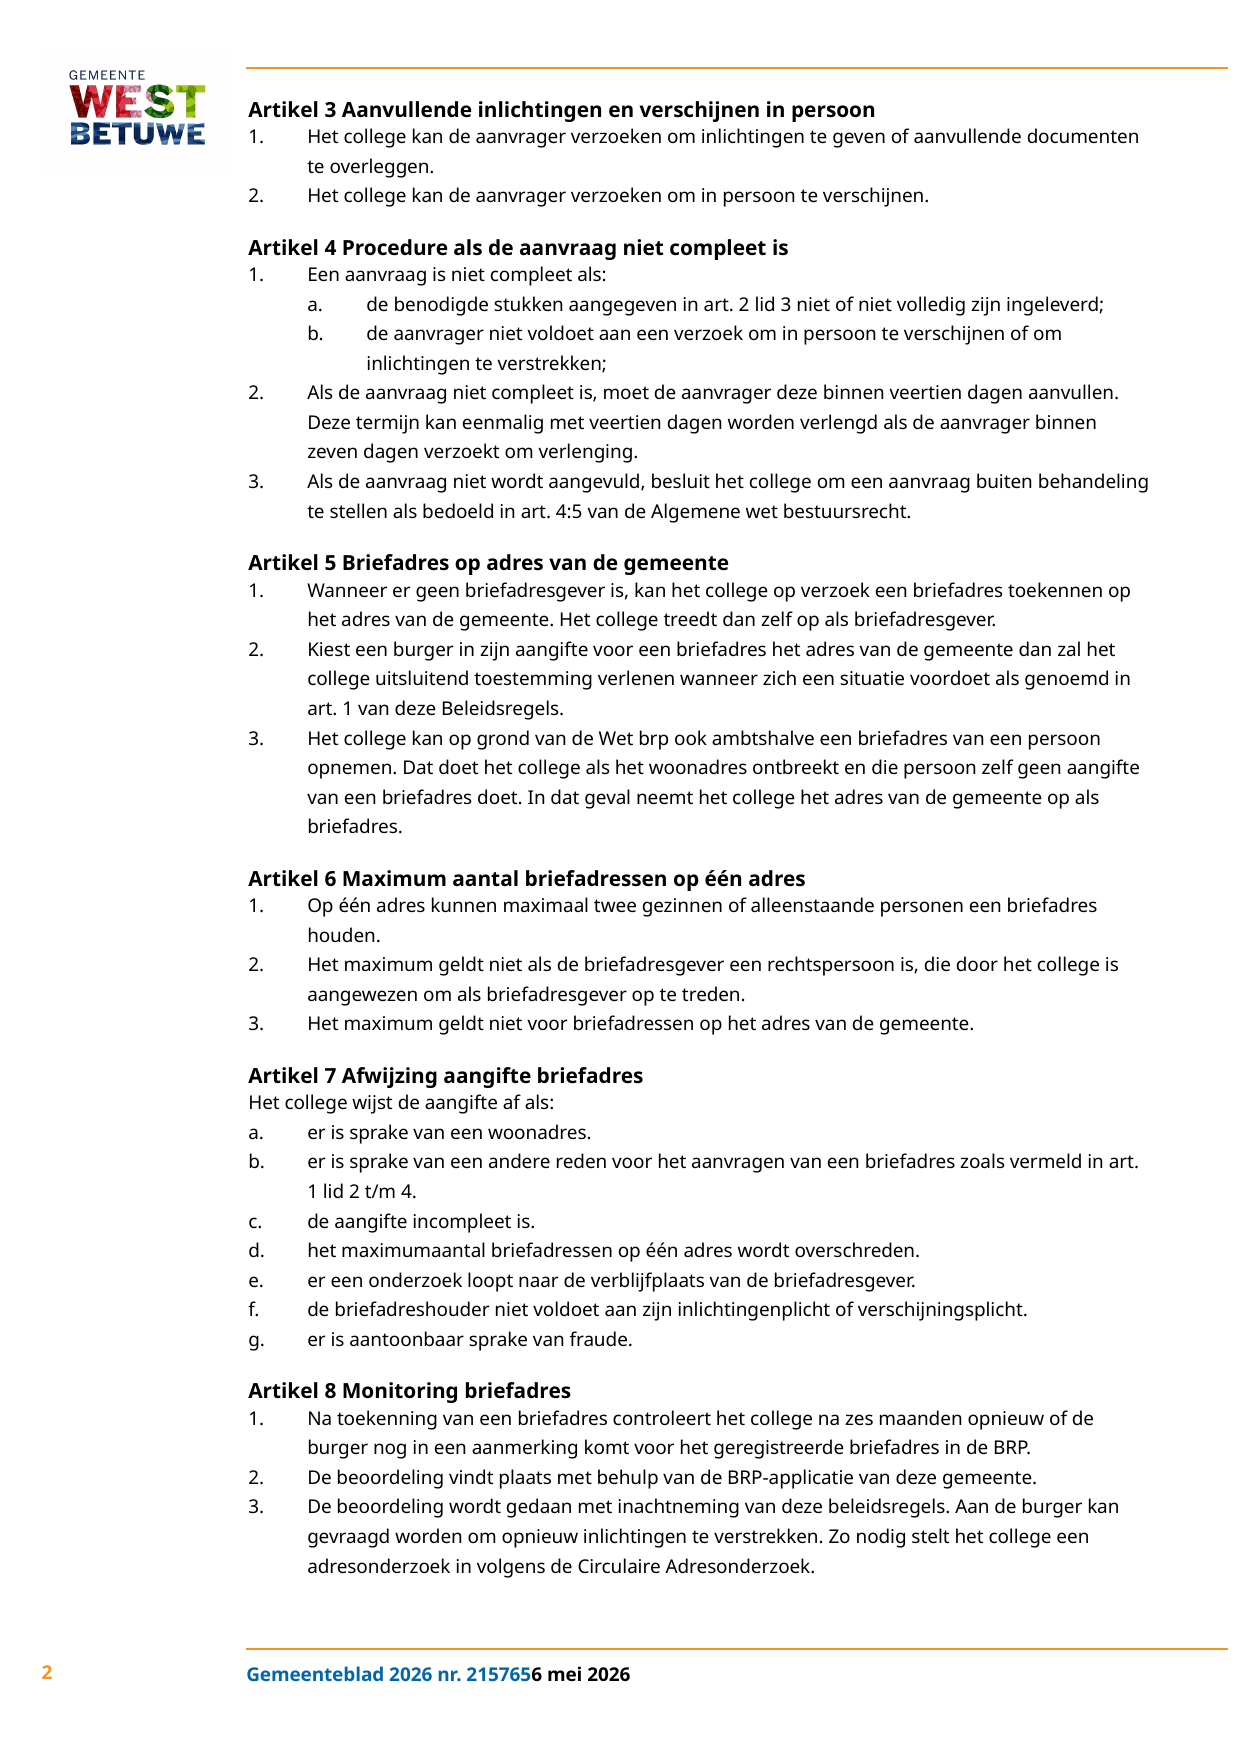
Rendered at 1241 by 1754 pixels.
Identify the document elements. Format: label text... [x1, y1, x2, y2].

text Het college wijst de aangifte af als: [248, 1089, 1152, 1115]
list Een aanvraag is niet compleet als: [248, 261, 1152, 287]
list Het college kan op grond van de Wet brp ook ambtshalve een briefadres van een persoon opnemen. Dat doet het college als het woonadres ontbreekt en die persoon zelf geen aangifte van een briefadres doet. In dat geval neemt het college het adres van de gemeente op als briefadres. [248, 725, 1152, 839]
list Het college kan de aanvrager verzoeken om in persoon te verschijnen. [248, 182, 1152, 208]
text Artikel 5 Briefadres op adres van de gemeente [248, 548, 1152, 577]
list de benodigde stukken aangegeven in art. 2 lid 3 niet of niet volledig zijn ingeleverd; [307, 291, 1152, 317]
list Als de aanvraag niet wordt aangevuld, besluit het college om een aanvraag buiten behandeling te stellen als bedoeld in art. 4:5 van de Algemene wet bestuursrecht. [248, 468, 1152, 524]
text Artikel 4 Procedure als de aanvraag niet compleet is [248, 233, 1152, 261]
list de aangifte incompleet is. [248, 1208, 1152, 1233]
list er is sprake van een andere reden voor het aanvragen van een briefadres zoals vermeld in art. 1 lid 2 t/m 4. [248, 1149, 1152, 1204]
list er is aantoonbaar sprake van fraude. [248, 1326, 1152, 1352]
list Kiest een burger in zijn aangifte voor een briefadres het adres van de gemeente dan zal het college uitsluitend toestemming verlenen wanneer zich een situatie voordoet als genoemd in art. 1 van deze Beleidsregels. [248, 636, 1152, 721]
list de briefadreshouder niet voldoet aan zijn inlichtingenplicht of verschijningsplicht. [248, 1297, 1152, 1322]
list de aanvrager niet voldoet aan een verzoek om in persoon te verschijnen of om inlichtingen te verstrekken; [307, 320, 1152, 376]
list Na toekenning van een briefadres controleert het college na zes maanden opnieuw of de burger nog in een aanmerking komt voor het geregistreerde briefadres in de BRP. [248, 1405, 1152, 1460]
list het maximumaantal briefadressen op één adres wordt overschreden. [248, 1237, 1152, 1263]
list De beoordeling vindt plaats met behulp van de BRP-applicatie van deze gemeente. [248, 1464, 1152, 1490]
list er is sprake van een woonadres. [248, 1119, 1152, 1145]
list er een onderzoek loopt naar de verblijfplaats van de briefadresgever. [248, 1267, 1152, 1293]
text Artikel 6 Maximum aantal briefadressen op één adres [248, 864, 1152, 892]
list Het maximum geldt niet als de briefadresgever een rechtspersoon is, die door het college is aangewezen om als briefadresgever op te treden. [248, 951, 1152, 1007]
text Artikel 7 Afwijzing aangifte briefadres [248, 1061, 1152, 1089]
picture [41, 47, 231, 172]
list Op één adres kunnen maximaal twee gezinnen of alleenstaande personen een briefadres houden. [248, 892, 1152, 948]
list De beoordeling wordt gedaan met inachtneming van deze beleidsregels. Aan de burger kan gevraagd worden om opnieuw inlichtingen te verstrekken. Zo nodig stelt het college een adresonderzoek in volgens de Circulaire Adresonderzoek. [248, 1494, 1152, 1579]
text Artikel 8 Monitoring briefadres [248, 1377, 1152, 1405]
list Het college kan de aanvrager verzoeken om inlichtingen te geven of aanvullende documenten te overleggen. [248, 123, 1152, 178]
list Het maximum geldt niet voor briefadressen op het adres van de gemeente. [248, 1011, 1152, 1036]
list Wanneer er geen briefadresgever is, kan het college op verzoek een briefadres toekennen op het adres van de gemeente. Het college treedt dan zelf op als briefadresgever. [248, 577, 1152, 632]
list Als de aanvraag niet compleet is, moet de aanvrager deze binnen veertien dagen aanvullen. Deze termijn kan eenmalig met veertien dagen worden verlengd als de aanvrager binnen zeven dagen verzoekt om verlenging. [248, 379, 1152, 464]
text Artikel 3 Aanvullende inlichtingen en verschijnen in persoon [248, 95, 1152, 123]
